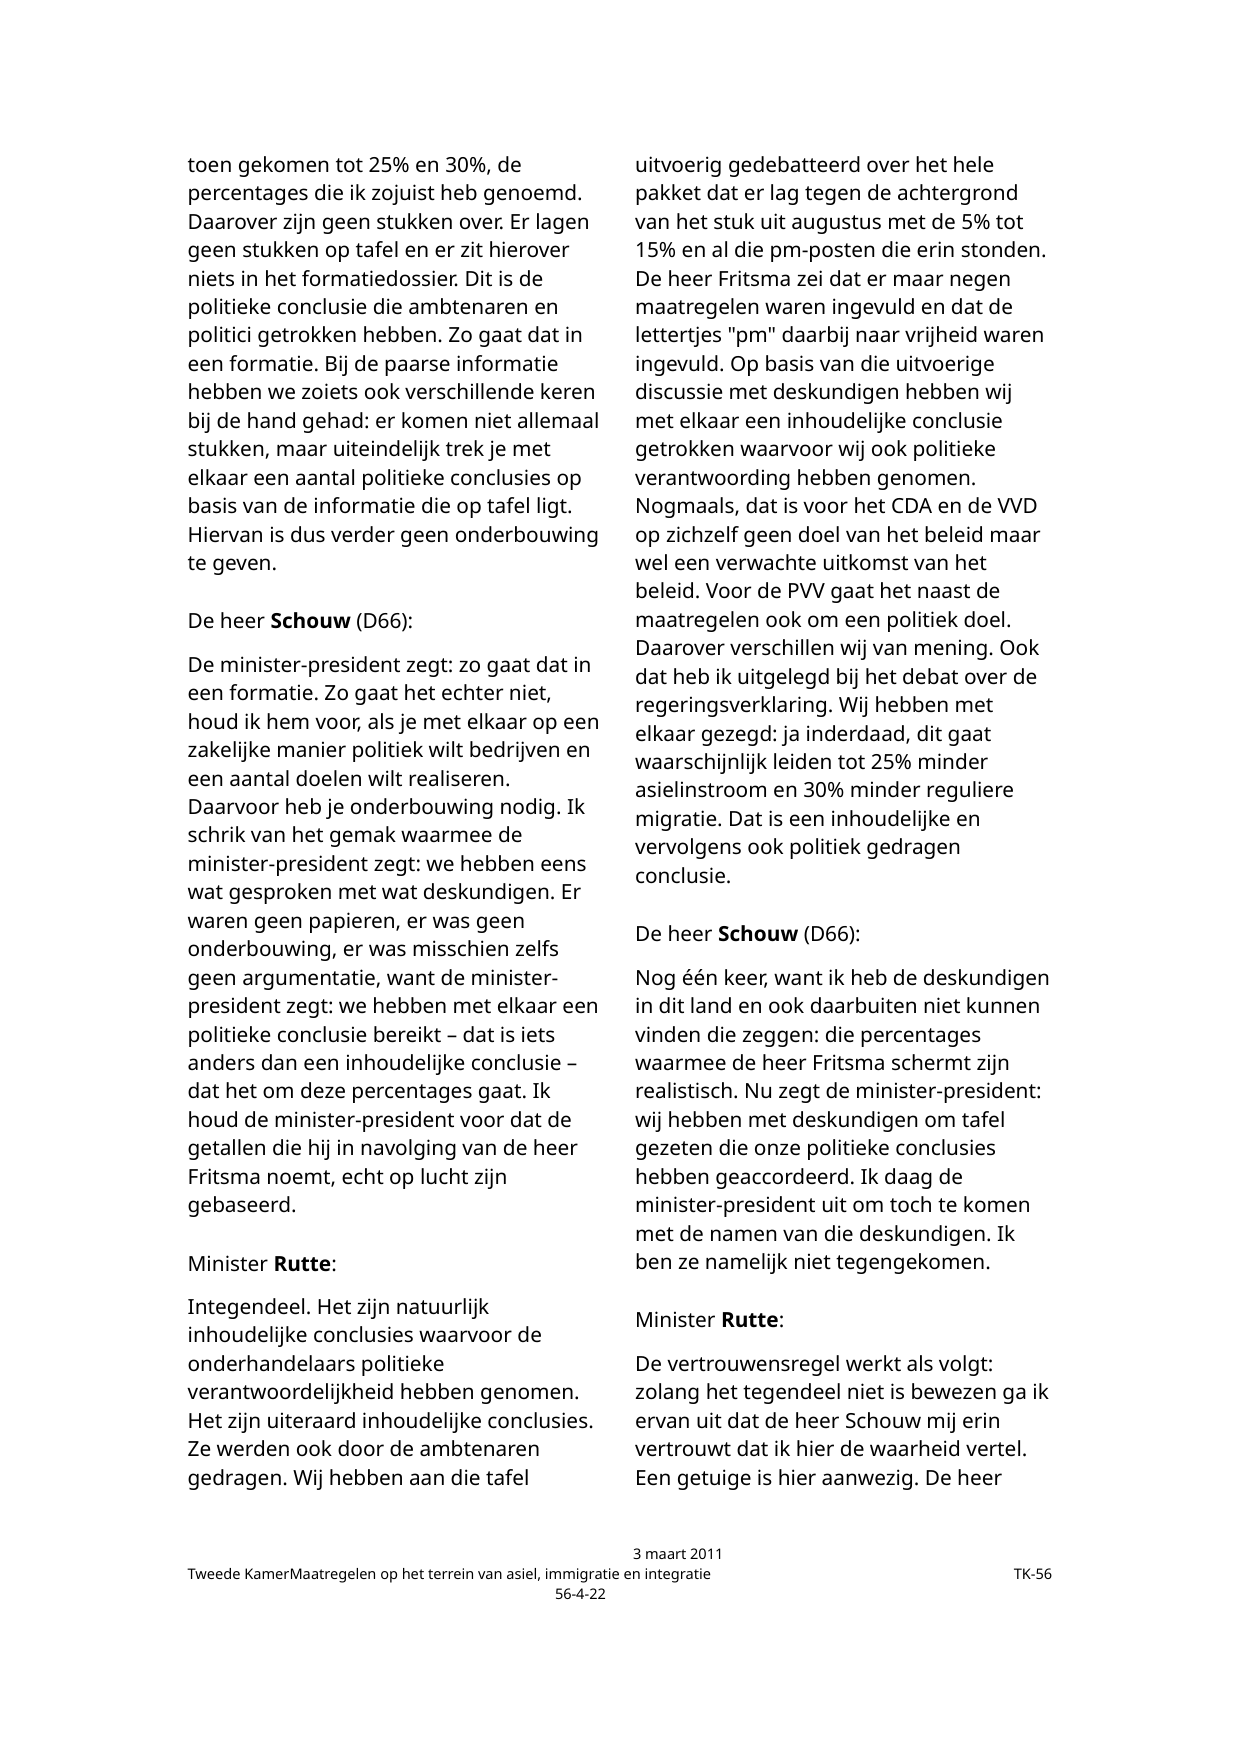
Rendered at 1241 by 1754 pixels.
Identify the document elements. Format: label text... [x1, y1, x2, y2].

text Minister Rutte: [187, 1249, 605, 1277]
text uitvoerig gedebatteerd over het hele pakket dat er lag tegen de achtergrond van het stuk uit augustus met de 5% tot 15% en al die pm-posten die erin stonden. De heer Fritsma zei dat er maar negen maatregelen waren ingevuld en dat de lettertjes "pm" daarbij naar vrijheid waren ingevuld. Op basis van die uitvoerige discussie met deskundigen hebben wij met elkaar een inhoudelijke conclusie getrokken waarvoor wij ook politieke verantwoording hebben genomen. Nogmaals, dat is voor het CDA en de VVD op zichzelf geen doel van het beleid maar wel een verwachte uitkomst van het beleid. Voor de PVV gaat het naast de maatregelen ook om een politiek doel. Daarover verschillen wij van mening. Ook dat heb ik uitgelegd bij het debat over de regeringsverklaring. Wij hebben met elkaar gezegd: ja inderdaad, dit gaat waarschijnlijk leiden tot 25% minder asielinstroom en 30% minder reguliere migratie. Dat is een inhoudelijke en vervolgens ook politiek gedragen conclusie. [635, 150, 1053, 889]
text De heer Schouw (D66): [635, 919, 1053, 948]
text De minister-president zegt: zo gaat dat in een formatie. Zo gaat het echter niet, houd ik hem voor, als je met elkaar op een zakelijke manier politiek wilt bedrijven en een aantal doelen wilt realiseren. Daarvoor heb je onderbouwing nodig. Ik schrik van het gemak waarmee de minister-president zegt: we hebben eens wat gesproken met wat deskundigen. Er waren geen papieren, er was geen onderbouwing, er was misschien zelfs geen argumentatie, want de minister-president zegt: we hebben met elkaar een politieke conclusie bereikt – dat is iets anders dan een inhoudelijke conclusie – dat het om deze percentages gaat. Ik houd de minister-president voor dat de getallen die hij in navolging van de heer Fritsma noemt, echt op lucht zijn gebaseerd. [187, 650, 605, 1219]
text De heer Schouw (D66): [187, 607, 605, 635]
text toen gekomen tot 25% en 30%, de percentages die ik zojuist heb genoemd. Daarover zijn geen stukken over. Er lagen geen stukken op tafel en er zit hierover niets in het formatiedossier. Dit is de politieke conclusie die ambtenaren en politici getrokken hebben. Zo gaat dat in een formatie. Bij de paarse informatie hebben we zoiets ook verschillende keren bij de hand gehad: er komen niet allemaal stukken, maar uiteindelijk trek je met elkaar een aantal politieke conclusies op basis van de informatie die op tafel ligt. Hiervan is dus verder geen onderbouwing te geven. [187, 150, 605, 577]
text Minister Rutte: [635, 1306, 1053, 1334]
text Nog één keer, want ik heb de deskundigen in dit land en ook daarbuiten niet kunnen vinden die zeggen: die percentages waarmee de heer Fritsma schermt zijn realistisch. Nu zegt de minister-president: wij hebben met deskundigen om tafel gezeten die onze politieke conclusies hebben geaccordeerd. Ik daag de minister-president uit om toch te komen met de namen van die deskundigen. Ik ben ze namelijk niet tegengekomen. [635, 963, 1053, 1276]
text Integendeel. Het zijn natuurlijk inhoudelijke conclusies waarvoor de onderhandelaars politieke verantwoordelijkheid hebben genomen. Het zijn uiteraard inhoudelijke conclusies. Ze werden ook door de ambtenaren gedragen. Wij hebben aan die tafel [187, 1292, 605, 1491]
text De vertrouwensregel werkt als volgt: zolang het tegendeel niet is bewezen ga ik ervan uit dat de heer Schouw mij erin vertrouwt dat ik hier de waarheid vertel. Een getuige is hier aanwezig. De heer [635, 1349, 1053, 1491]
